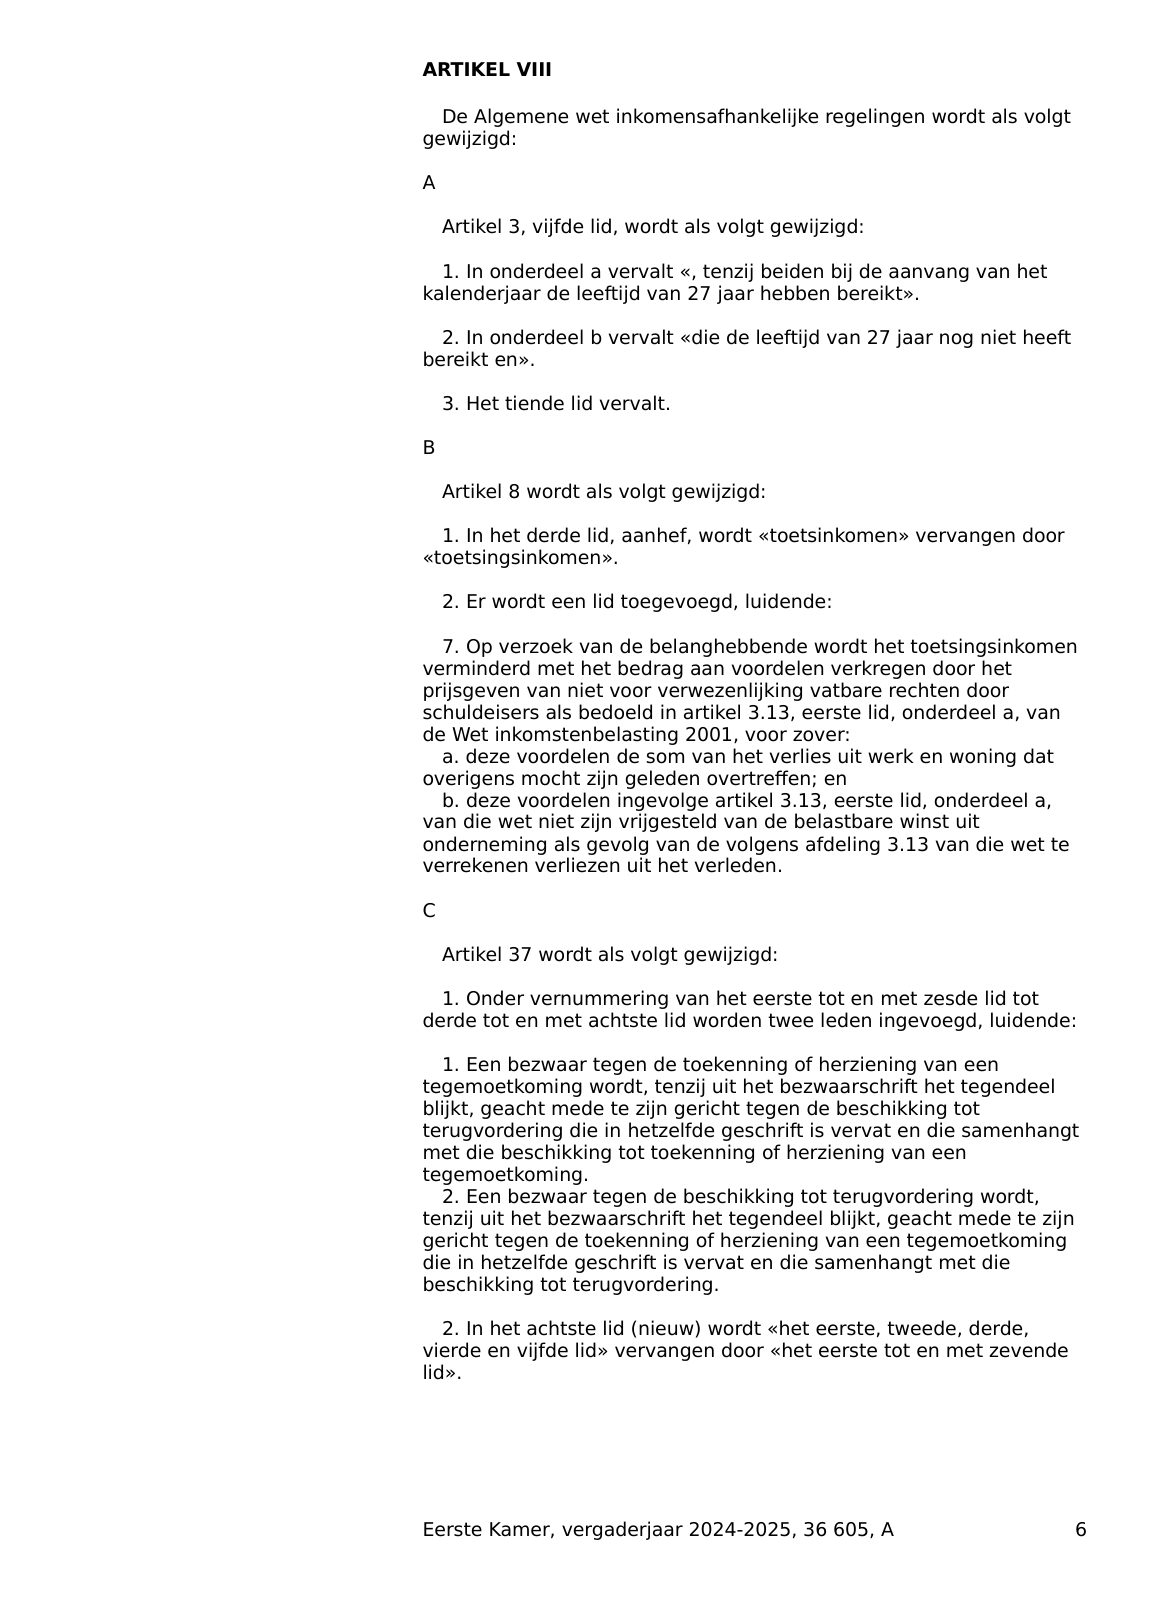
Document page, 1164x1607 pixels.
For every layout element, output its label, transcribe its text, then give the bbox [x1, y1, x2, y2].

text 1. In het derde lid, aanhef, wordt «toetsinkomen» vervangen door «toetsingsinkomen». [422, 525, 1087, 569]
text a. deze voordelen de som van het verlies uit werk en woning dat overigens mocht zijn geleden overtreffen; en [422, 746, 1087, 789]
text 3. Het tiende lid vervalt. [422, 393, 1087, 415]
text A [422, 172, 1087, 194]
text C [422, 899, 1087, 922]
text 1. In onderdeel a vervalt «, tenzij beiden bij de aanvang van het kalenderjaar de leeftijd van 27 jaar hebben bereikt». [422, 261, 1087, 304]
text 1. Een bezwaar tegen de toekenning of herziening van een tegemoetkoming wordt, tenzij uit het bezwaarschrift het tegendeel blijkt, geacht mede te zijn gericht tegen de beschikking tot terugvordering die in hetzelfde geschrift is vervat en die samenhangt met die beschikking tot toekenning of herziening van een tegemoetkoming. [422, 1054, 1087, 1186]
text b. deze voordelen ingevolge artikel 3.13, eerste lid, onderdeel a, van die wet niet zijn vrijgesteld van de belastbare winst uit onderneming als gevolg van de volgens afdeling 3.13 van die wet te verrekenen verliezen uit het verleden. [422, 789, 1087, 877]
text 2. In onderdeel b vervalt «die de leeftijd van 27 jaar nog niet heeft bereikt en». [422, 327, 1087, 371]
text 1. Onder vernummering van het eerste tot en met zesde lid tot derde tot en met achtste lid worden twee leden ingevoegd, luidende: [422, 988, 1087, 1032]
text B [422, 437, 1087, 459]
text Artikel 3, vijfde lid, wordt als volgt gewijzigd: [422, 216, 1087, 238]
text De Algemene wet inkomensafhankelijke regelingen wordt als volgt gewijzigd: [422, 106, 1087, 150]
text Artikel 37 wordt als volgt gewijzigd: [422, 944, 1087, 966]
text 2. In het achtste lid (nieuw) wordt «het eerste, tweede, derde, vierde en vijfde lid» vervangen door «het eerste tot en met zevende lid». [422, 1318, 1087, 1384]
text Artikel 8 wordt als volgt gewijzigd: [422, 481, 1087, 503]
text 2. Een bezwaar tegen de beschikking tot terugvordering wordt, tenzij uit het bezwaarschrift het tegendeel blijkt, geacht mede te zijn gericht tegen de toekenning of herziening van een tegemoetkoming die in hetzelfde geschrift is vervat en die samenhangt met die beschikking tot terugvordering. [422, 1186, 1087, 1296]
text 7. Op verzoek van de belanghebbende wordt het toetsingsinkomen verminderd met het bedrag aan voordelen verkregen door het prijsgeven van niet voor verwezenlijking vatbare rechten door schuldeisers als bedoeld in artikel 3.13, eerste lid, onderdeel a, van de Wet inkomstenbelasting 2001, voor zover: [422, 636, 1087, 746]
subtitle ARTIKEL VIII [422, 59, 1087, 81]
text 2. Er wordt een lid toegevoegd, luidende: [422, 591, 1087, 613]
